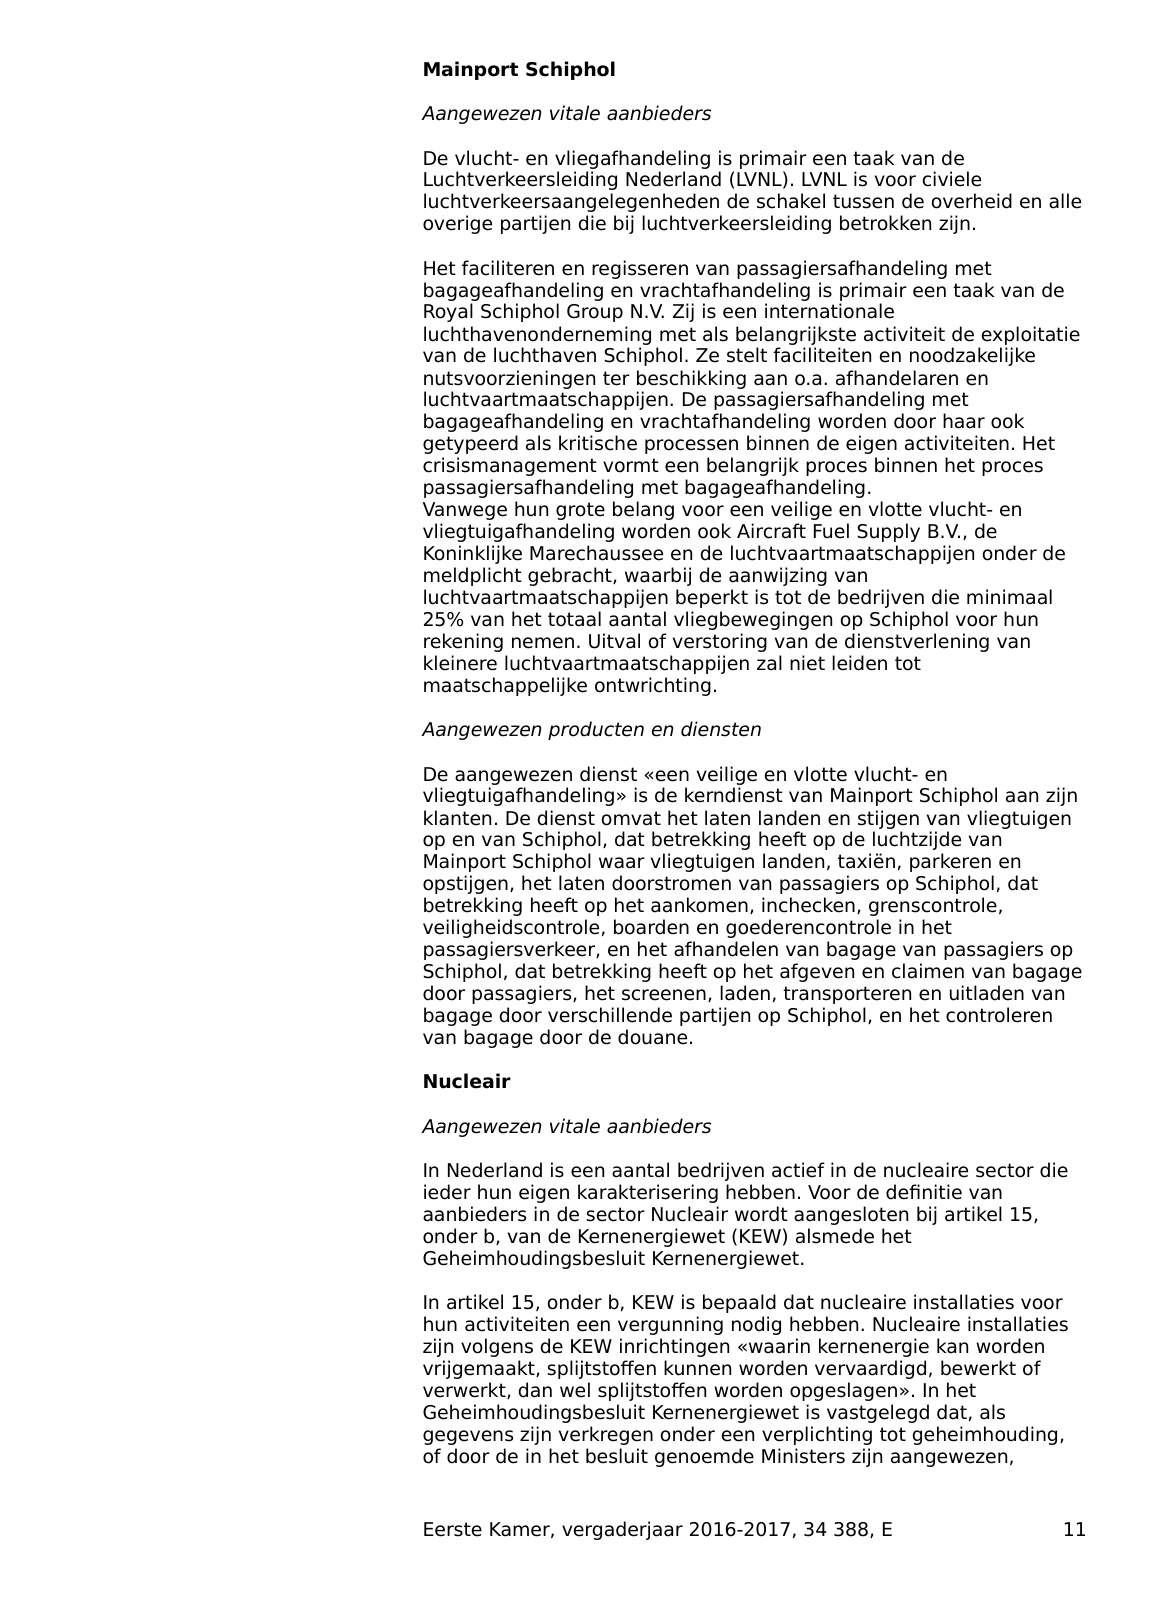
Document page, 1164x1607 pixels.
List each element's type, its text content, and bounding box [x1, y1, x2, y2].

subtitle Aangewezen vitale aanbieders [422, 1116, 1087, 1137]
text De aangewezen dienst «een veilige en vlotte vlucht- en vliegtuigafhandeling» is de kerndienst van Mainport Schiphol aan zijn klanten. De dienst omvat het laten landen en stijgen van vliegtuigen op en van Schiphol, dat betrekking heeft op de luchtzijde van Mainport Schiphol waar vliegtuigen landen, taxiën, parkeren en opstijgen, het laten doorstromen van passagiers op Schiphol, dat betrekking heeft op het aankomen, inchecken, grenscontrole, veiligheidscontrole, boarden en goederencontrole in het passagiersverkeer, en het afhandelen van bagage van passagiers op Schiphol, dat betrekking heeft op het afgeven en claimen van bagage door passagiers, het screenen, laden, transporteren en uitladen van bagage door verschillende partijen op Schiphol, en het controleren van bagage door de douane. [422, 763, 1087, 1049]
text Het faciliteren en regisseren van passagiersafhandeling met bagageafhandeling en vrachtafhandeling is primair een taak van de Royal Schiphol Group N.V. Zij is een internationale luchthavenonderneming met als belangrijkste activiteit de exploitatie van de luchthaven Schiphol. Ze stelt faciliteiten en noodzakelijke nutsvoorzieningen ter beschikking aan o.a. afhandelaren en luchtvaartmaatschappijen. De passagiersafhandeling met bagageafhandeling en vrachtafhandeling worden door haar ook getypeerd als kritische processen binnen de eigen activiteiten. Het crisismanagement vormt een belangrijk proces binnen het proces passagiersafhandeling met bagageafhandeling. [422, 257, 1087, 499]
subtitle Aangewezen producten en diensten [422, 719, 1087, 741]
text De vlucht- en vliegafhandeling is primair een taak van de Luchtverkeersleiding Nederland (LVNL). LVNL is voor civiele luchtverkeersaangelegenheden de schakel tussen de overheid en alle overige partijen die bij luchtverkeersleiding betrokken zijn. [422, 147, 1087, 235]
text In artikel 15, onder b, KEW is bepaald dat nucleaire installaties voor hun activiteiten een vergunning nodig hebben. Nucleaire installaties zijn volgens de KEW inrichtingen «waarin kernenergie kan worden vrijgemaakt, splijtstoffen kunnen worden vervaardigd, bewerkt of verwerkt, dan wel splijtstoffen worden opgeslagen». In het Geheimhoudingsbesluit Kernenergiewet is vastgelegd dat, als gegevens zijn verkregen onder een verplichting tot geheimhouding, of door de in het besluit genoemde Ministers zijn aangewezen, [422, 1292, 1087, 1468]
subtitle Aangewezen vitale aanbieders [422, 103, 1087, 125]
text In Nederland is een aantal bedrijven actief in de nucleaire sector die ieder hun eigen karakterisering hebben. Voor de definitie van aanbieders in de sector Nucleair wordt aangesloten bij artikel 15, onder b, van de Kernenergiewet (KEW) alsmede het Geheimhoudingsbesluit Kernenergiewet. [422, 1160, 1087, 1269]
subtitle Mainport Schiphol [422, 59, 1087, 81]
subtitle Nucleair [422, 1071, 1087, 1093]
text Vanwege hun grote belang voor een veilige en vlotte vlucht- en vliegtuigafhandeling worden ook Aircraft Fuel Supply B.V., de Koninklijke Marechaussee en de luchtvaartmaatschappijen onder de meldplicht gebracht, waarbij de aanwijzing van luchtvaartmaatschappijen beperkt is tot de bedrijven die minimaal 25% van het totaal aantal vliegbewegingen op Schiphol voor hun rekening nemen. Uitval of verstoring van de dienstverlening van kleinere luchtvaartmaatschappijen zal niet leiden tot maatschappelijke ontwrichting. [422, 499, 1087, 697]
